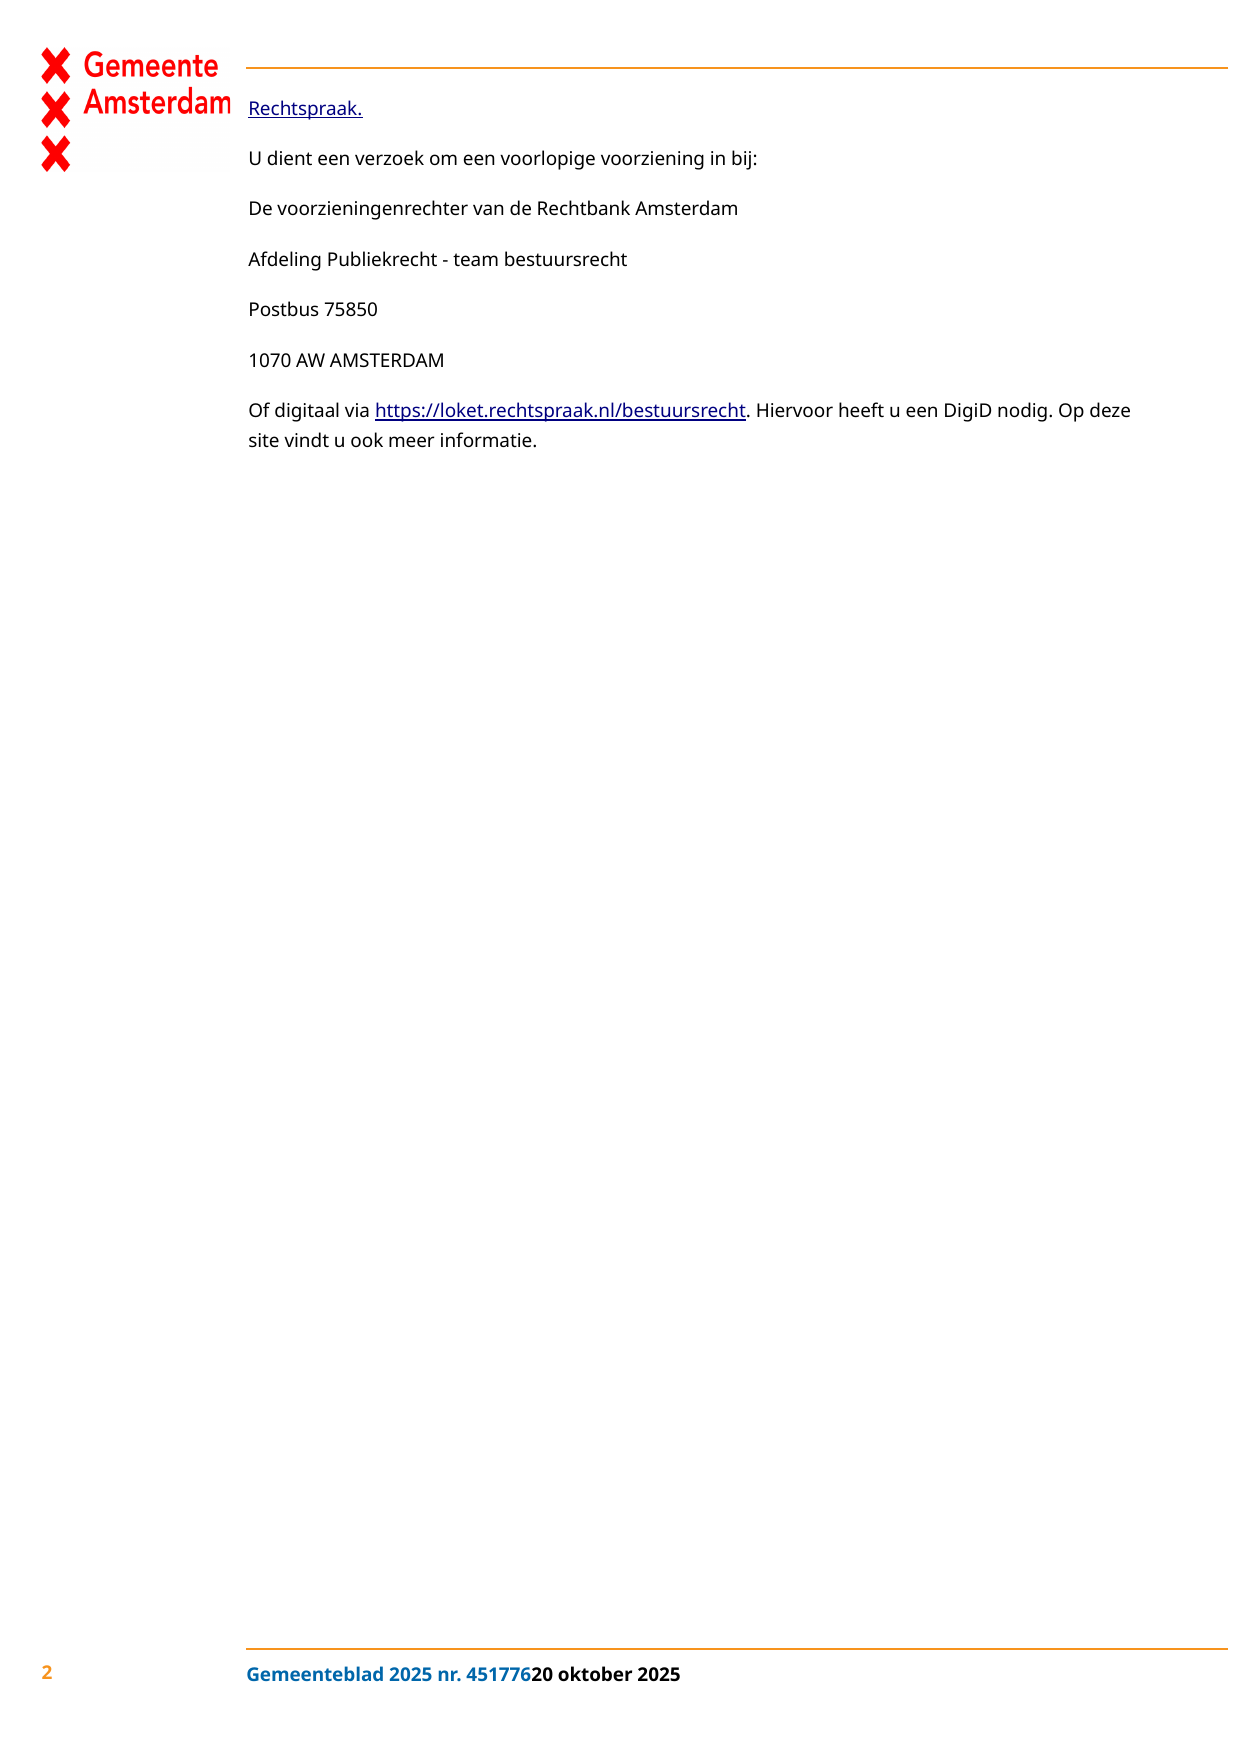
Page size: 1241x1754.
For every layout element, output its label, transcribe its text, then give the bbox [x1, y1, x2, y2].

text 1070 AW AMSTERDAM [248, 347, 1152, 373]
text Of digitaal via https://loket.rechtspraak.nl/bestuursrecht. Hiervoor heeft u een DigiD nodig. Op deze site vindt u ook meer informatie. [248, 397, 1152, 453]
text Postbus 75850 [248, 296, 1152, 322]
text Rechtspraak. [248, 95, 1152, 121]
picture [41, 47, 231, 172]
text Afdeling Publiekrecht - team bestuursrecht [248, 246, 1152, 272]
text U dient een verzoek om een voorlopige voorziening in bij: [248, 145, 1152, 171]
text De voorzieningenrechter van de Rechtbank Amsterdam [248, 196, 1152, 221]
